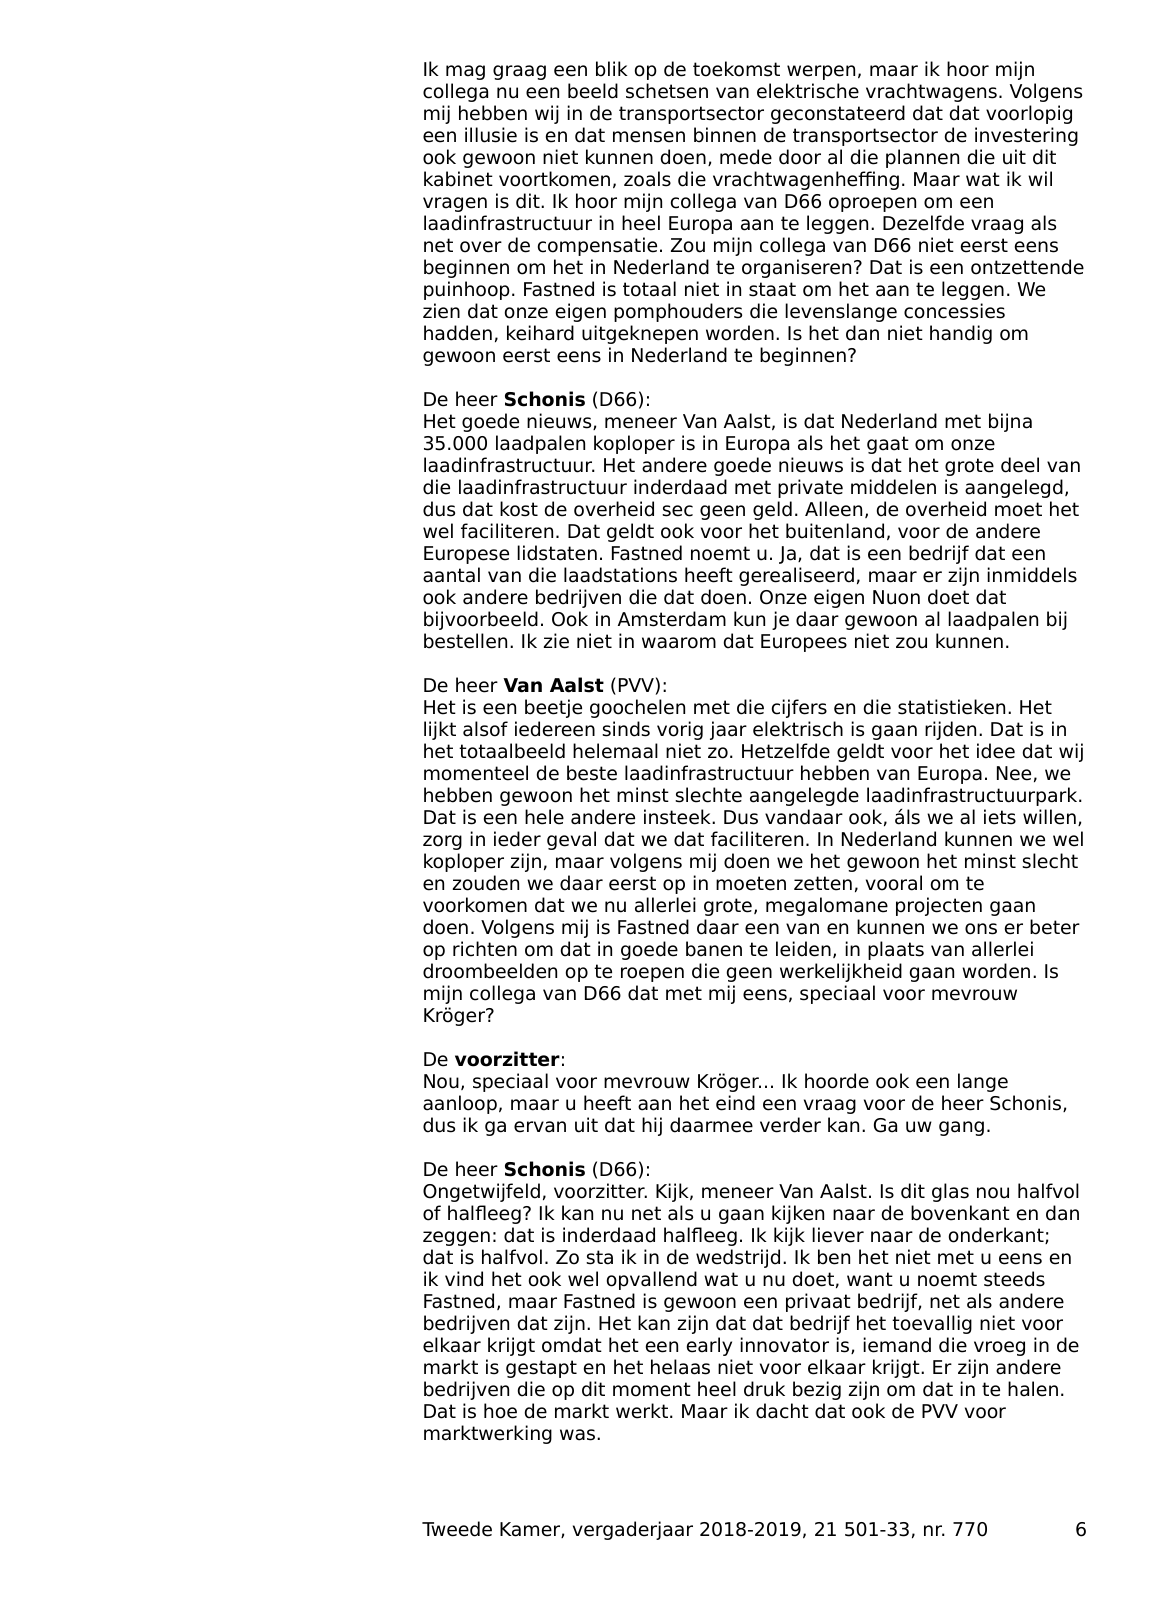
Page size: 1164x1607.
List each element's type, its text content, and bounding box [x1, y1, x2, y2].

text De voorzitter: [422, 1049, 1087, 1071]
text Het goede nieuws, meneer Van Aalst, is dat Nederland met bijna 35.000 laadpalen koploper is in Europa als het gaat om onze laadinfrastructuur. Het andere goede nieuws is dat het grote deel van die laadinfrastructuur inderdaad met private middelen is aangelegd, dus dat kost de overheid sec geen geld. Alleen, de overheid moet het wel faciliteren. Dat geldt ook voor het buitenland, voor de andere Europese lidstaten. Fastned noemt u. Ja, dat is een bedrijf dat een aantal van die laadstations heeft gerealiseerd, maar er zijn inmiddels ook andere bedrijven die dat doen. Onze eigen Nuon doet dat bijvoorbeeld. Ook in Amsterdam kun je daar gewoon al laadpalen bij bestellen. Ik zie niet in waarom dat Europees niet zou kunnen. [422, 411, 1087, 653]
text Het is een beetje goochelen met die cijfers en die statistieken. Het lijkt alsof iedereen sinds vorig jaar elektrisch is gaan rijden. Dat is in het totaalbeeld helemaal niet zo. Hetzelfde geldt voor het idee dat wij momenteel de beste laadinfrastructuur hebben van Europa. Nee, we hebben gewoon het minst slechte aangelegde laadinfrastructuurpark. Dat is een hele andere insteek. Dus vandaar ook, áls we al iets willen, zorg in ieder geval dat we dat faciliteren. In Nederland kunnen we wel koploper zijn, maar volgens mij doen we het gewoon het minst slecht en zouden we daar eerst op in moeten zetten, vooral om te voorkomen dat we nu allerlei grote, megalomane projecten gaan doen. Volgens mij is Fastned daar een van en kunnen we ons er beter op richten om dat in goede banen te leiden, in plaats van allerlei droombeelden op te roepen die geen werkelijkheid gaan worden. Is mijn collega van D66 dat met mij eens, speciaal voor mevrouw Kröger? [422, 697, 1087, 1027]
text Ongetwijfeld, voorzitter. Kijk, meneer Van Aalst. Is dit glas nou halfvol of halfleeg? Ik kan nu net als u gaan kijken naar de bovenkant en dan zeggen: dat is inderdaad halfleeg. Ik kijk liever naar de onderkant; dat is halfvol. Zo sta ik in de wedstrijd. Ik ben het niet met u eens en ik vind het ook wel opvallend wat u nu doet, want u noemt steeds Fastned, maar Fastned is gewoon een privaat bedrijf, net als andere bedrijven dat zijn. Het kan zijn dat dat bedrijf het toevallig niet voor elkaar krijgt omdat het een early innovator is, iemand die vroeg in de markt is gestapt en het helaas niet voor elkaar krijgt. Er zijn andere bedrijven die op dit moment heel druk bezig zijn om dat in te halen. Dat is hoe de markt werkt. Maar ik dacht dat ook de PVV voor marktwerking was. [422, 1181, 1087, 1444]
text De heer Van Aalst (PVV): [422, 675, 1087, 697]
text De heer Schonis (D66): [422, 389, 1087, 411]
text Nou, speciaal voor mevrouw Kröger... Ik hoorde ook een lange aanloop, maar u heeft aan het eind een vraag voor de heer Schonis, dus ik ga ervan uit dat hij daarmee verder kan. Ga uw gang. [422, 1071, 1087, 1137]
text Ik mag graag een blik op de toekomst werpen, maar ik hoor mijn collega nu een beeld schetsen van elektrische vrachtwagens. Volgens mij hebben wij in de transportsector geconstateerd dat dat voorlopig een illusie is en dat mensen binnen de transportsector de investering ook gewoon niet kunnen doen, mede door al die plannen die uit dit kabinet voortkomen, zoals die vrachtwagenheffing. Maar wat ik wil vragen is dit. Ik hoor mijn collega van D66 oproepen om een laadinfrastructuur in heel Europa aan te leggen. Dezelfde vraag als net over de compensatie. Zou mijn collega van D66 niet eerst eens beginnen om het in Nederland te organiseren? Dat is een ontzettende puinhoop. Fastned is totaal niet in staat om het aan te leggen. We zien dat onze eigen pomphouders die levenslange concessies hadden, keihard uitgeknepen worden. Is het dan niet handig om gewoon eerst eens in Nederland te beginnen? [422, 59, 1087, 367]
text De heer Schonis (D66): [422, 1159, 1087, 1181]
